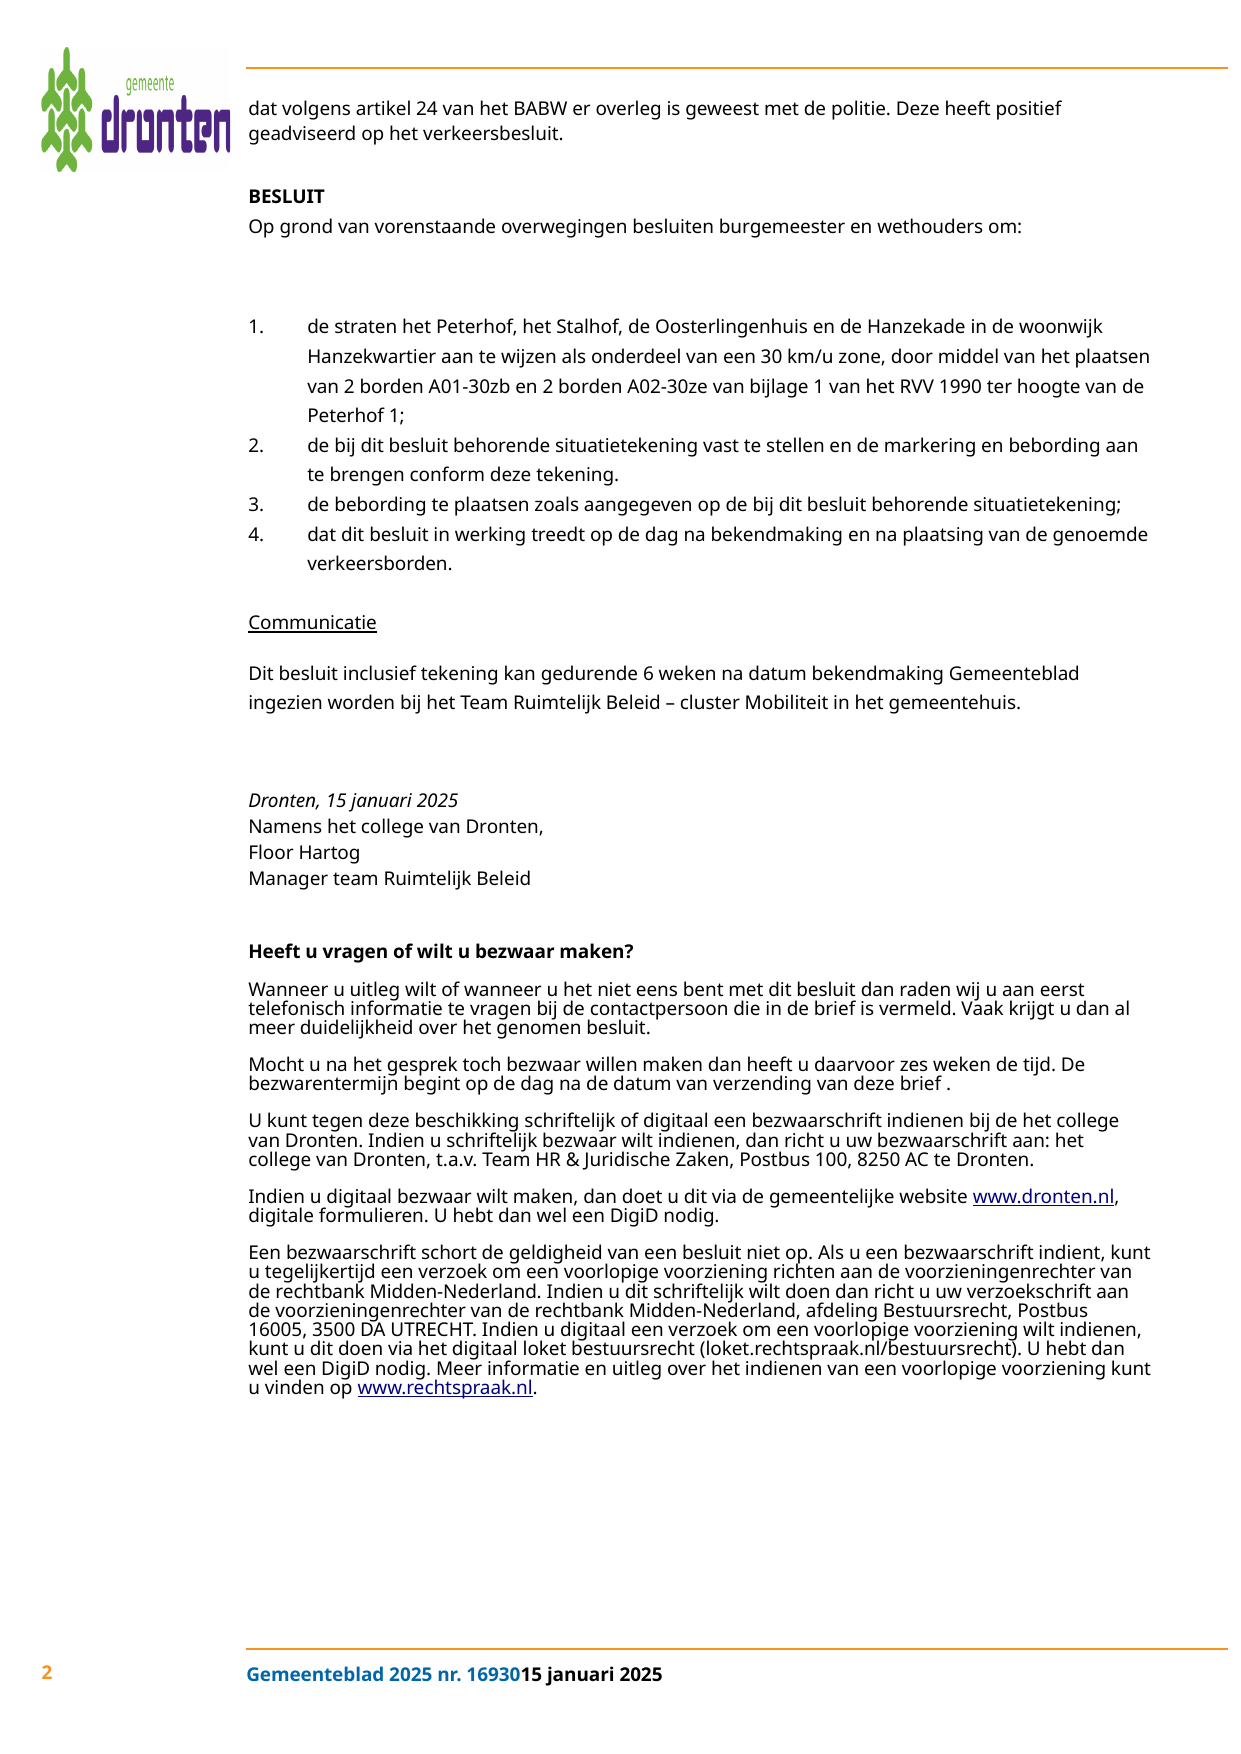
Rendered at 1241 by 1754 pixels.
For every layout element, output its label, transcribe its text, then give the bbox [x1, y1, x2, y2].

text dat volgens artikel 24 van het BABW er overleg is geweest met de politie. Deze heeft positief geadviseerd op het verkeersbesluit. [248, 95, 1152, 146]
text Indien u digitaal bezwaar wilt maken, dan doet u dit via de gemeentelijke website www.dronten.nl, digitale formulieren. U hebt dan wel een DigiD nodig. [248, 1188, 1152, 1226]
list de straten het Peterhof, het Stalhof, de Oosterlingenhuis en de Hanzekade in de woonwijk Hanzekwartier aan te wijzen als onderdeel van een 30 km/u zone, door middel van het plaatsen van 2 borden A01-30zb en 2 borden A02-30ze van bijlage 1 van het RVV 1990 ter hoogte van de Peterhof 1; [248, 314, 1152, 428]
text Communicatie [248, 609, 1152, 635]
text Mocht u na het gesprek toch bezwaar willen maken dan heeft u daarvoor zes weken de tijd. De bezwarentermijn begint op de dag na de datum van verzending van deze brief . [248, 1056, 1152, 1094]
picture [41, 47, 231, 172]
text BESLUIT [248, 183, 1152, 209]
text Wanneer u uitleg wilt of wanneer u het niet eens bent met dit besluit dan raden wij u aan eerst telefonisch informatie te vragen bij de contactpersoon die in de brief is vermeld. Vaak krijgt u dan al meer duidelijkheid over het genomen besluit. [248, 981, 1152, 1038]
list de bebording te plaatsen zoals aangegeven op de bij dit besluit behorende situatietekening; [248, 491, 1152, 517]
text Dit besluit inclusief tekening kan gedurende 6 weken na datum bekendmaking Gemeenteblad ingezien worden bij het Team Ruimtelijk Beleid – cluster Mobiliteit in het gemeentehuis. [248, 660, 1152, 715]
text U kunt tegen deze beschikking schriftelijk of digitaal een bezwaarschrift indienen bij de het college van Dronten. Indien u schriftelijk bezwaar wilt indienen, dan richt u uw bezwaarschrift aan: het college van Dronten, t.a.v. Team HR & Juridische Zaken, Postbus 100, 8250 AC te Dronten. [248, 1112, 1152, 1170]
text Manager team Ruimtelijk Beleid [248, 865, 1152, 891]
text Een bezwaarschrift schort de geldigheid van een besluit niet op. Als u een bezwaarschrift indient, kunt u tegelijkertijd een verzoek om een voorlopige voorziening richten aan de voorzieningenrechter van de rechtbank Midden-Nederland. Indien u dit schriftelijk wilt doen dan richt u uw verzoekschrift aan de voorzieningenrechter van de rechtbank Midden-Nederland, afdeling Bestuursrecht, Postbus 16005, 3500 DA UTRECHT. Indien u digitaal een verzoek om een voorlopige voorziening wilt indienen, kunt u dit doen via het digitaal loket bestuursrecht (loket.rechtspraak.nl/bestuursrecht). U hebt dan wel een DigiD nodig. Meer informatie en uitleg over het indienen van een voorlopige voorziening kunt u vinden op www.rechtspraak.nl. [248, 1244, 1152, 1398]
list de bij dit besluit behorende situatietekening vast te stellen en de markering en bebording aan te brengen conform deze tekening. [248, 432, 1152, 487]
text Op grond van vorenstaande overwegingen besluiten burgemeester en wethouders om: [248, 213, 1152, 238]
list dat dit besluit in werking treedt op de dag na bekendmaking en na plaatsing van de genoemde verkeersborden. [248, 521, 1152, 576]
text Namens het college van Dronten, [248, 813, 1152, 839]
text Dronten, 15 januari 2025 [248, 788, 1152, 813]
text Floor Hartog [248, 839, 1152, 865]
text Heeft u vragen of wilt u bezwaar maken? [248, 943, 1152, 963]
